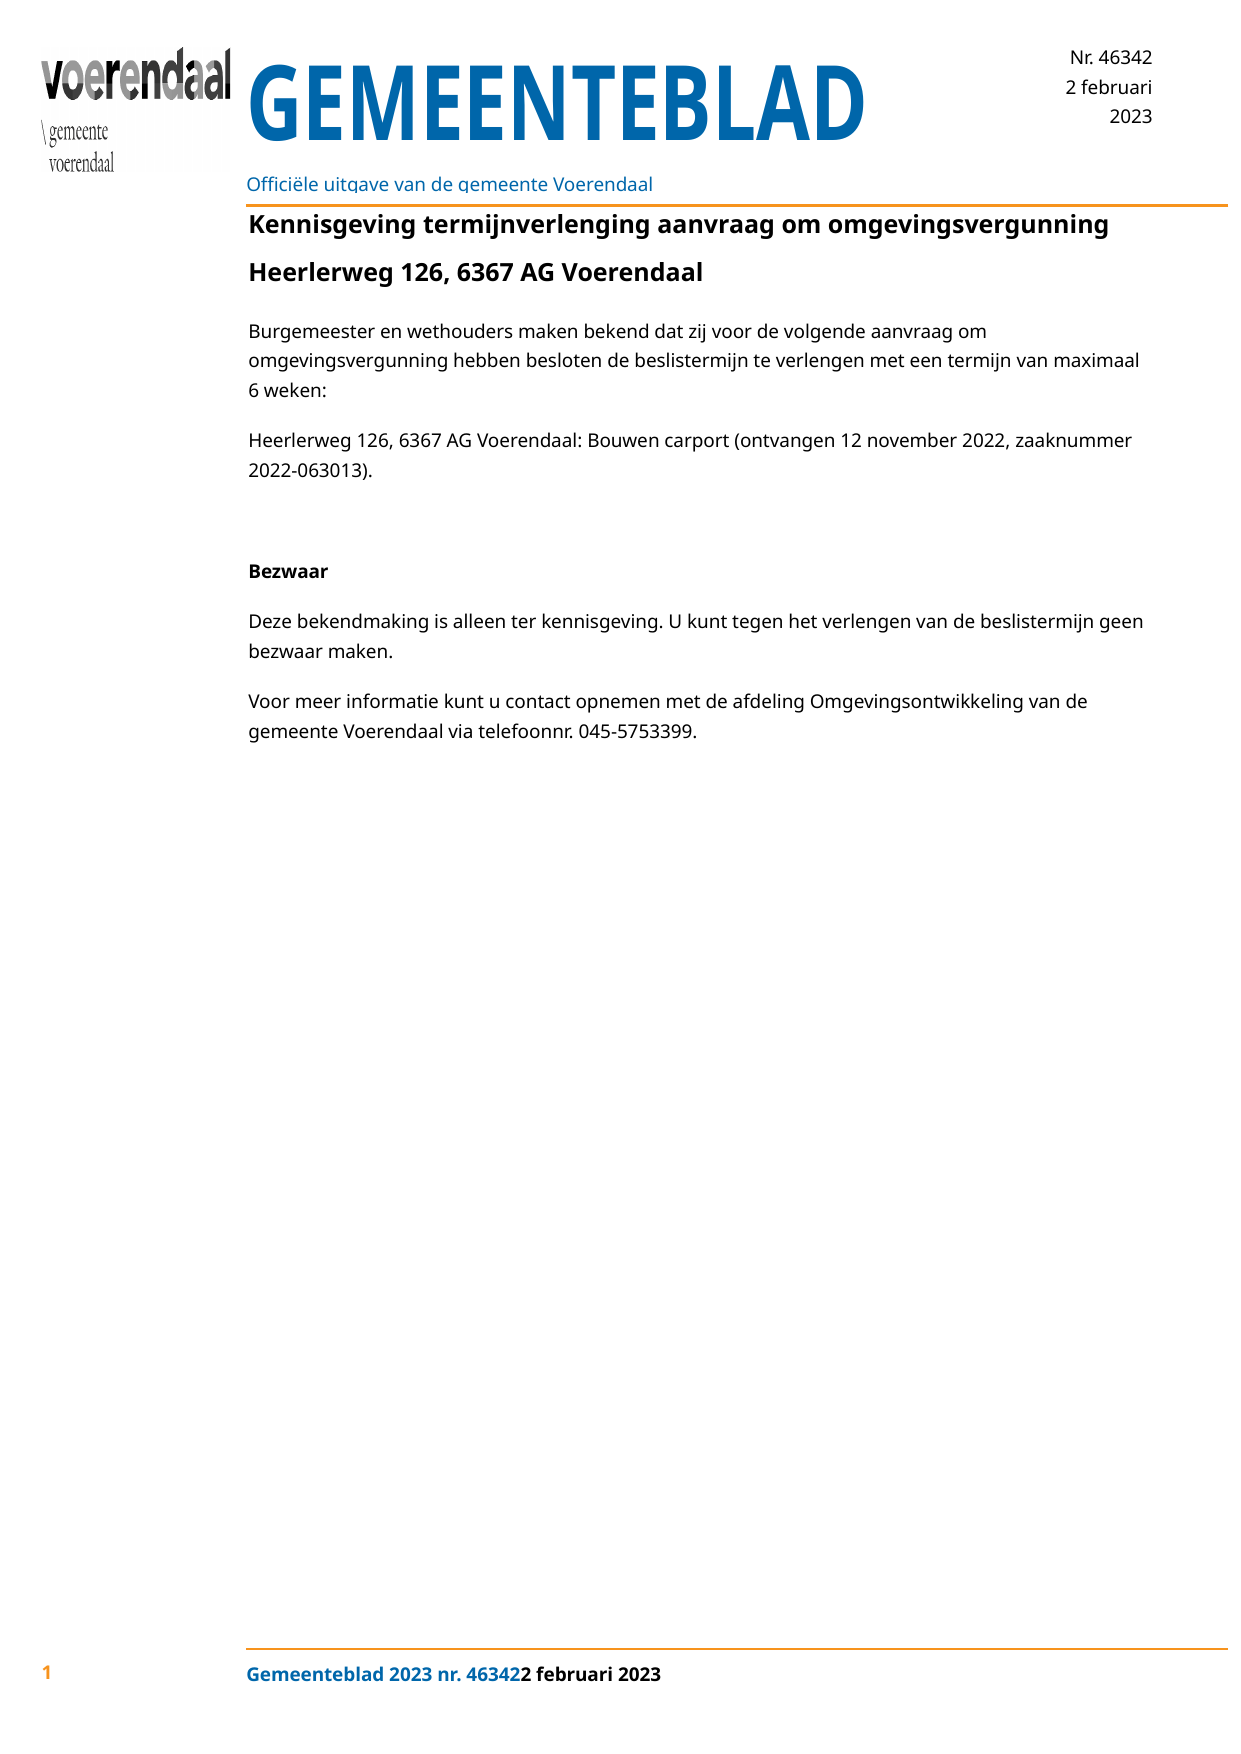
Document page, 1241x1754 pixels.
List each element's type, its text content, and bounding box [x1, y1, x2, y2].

text Burgemeester en wethouders maken bekend dat zij voor de volgende aanvraag om omgevingsvergunning hebben besloten de beslistermijn te verlengen met een termijn van maximaal 6 weken: [248, 318, 1152, 403]
text Heerlerweg 126, 6367 AG Voerendaal: Bouwen carport (ontvangen 12 november 2022, zaaknummer 2022-063013). [248, 427, 1152, 483]
text Kennisgeving termijnverlenging aanvraag om omgevingsvergunning Heerlerweg 126, 6367 AG Voerendaal [248, 207, 1152, 288]
text Deze bekendmaking is alleen ter kennisgeving. U kunt tegen het verlengen van de beslistermijn geen bezwaar maken. [248, 608, 1152, 664]
text Voor meer informatie kunt u contact opnemen met de afdeling Omgevingsontwikkeling van de gemeente Voerendaal via telefoonnr. 045-5753399. [248, 688, 1152, 744]
text Bezwaar [248, 558, 1152, 584]
picture [41, 47, 231, 172]
